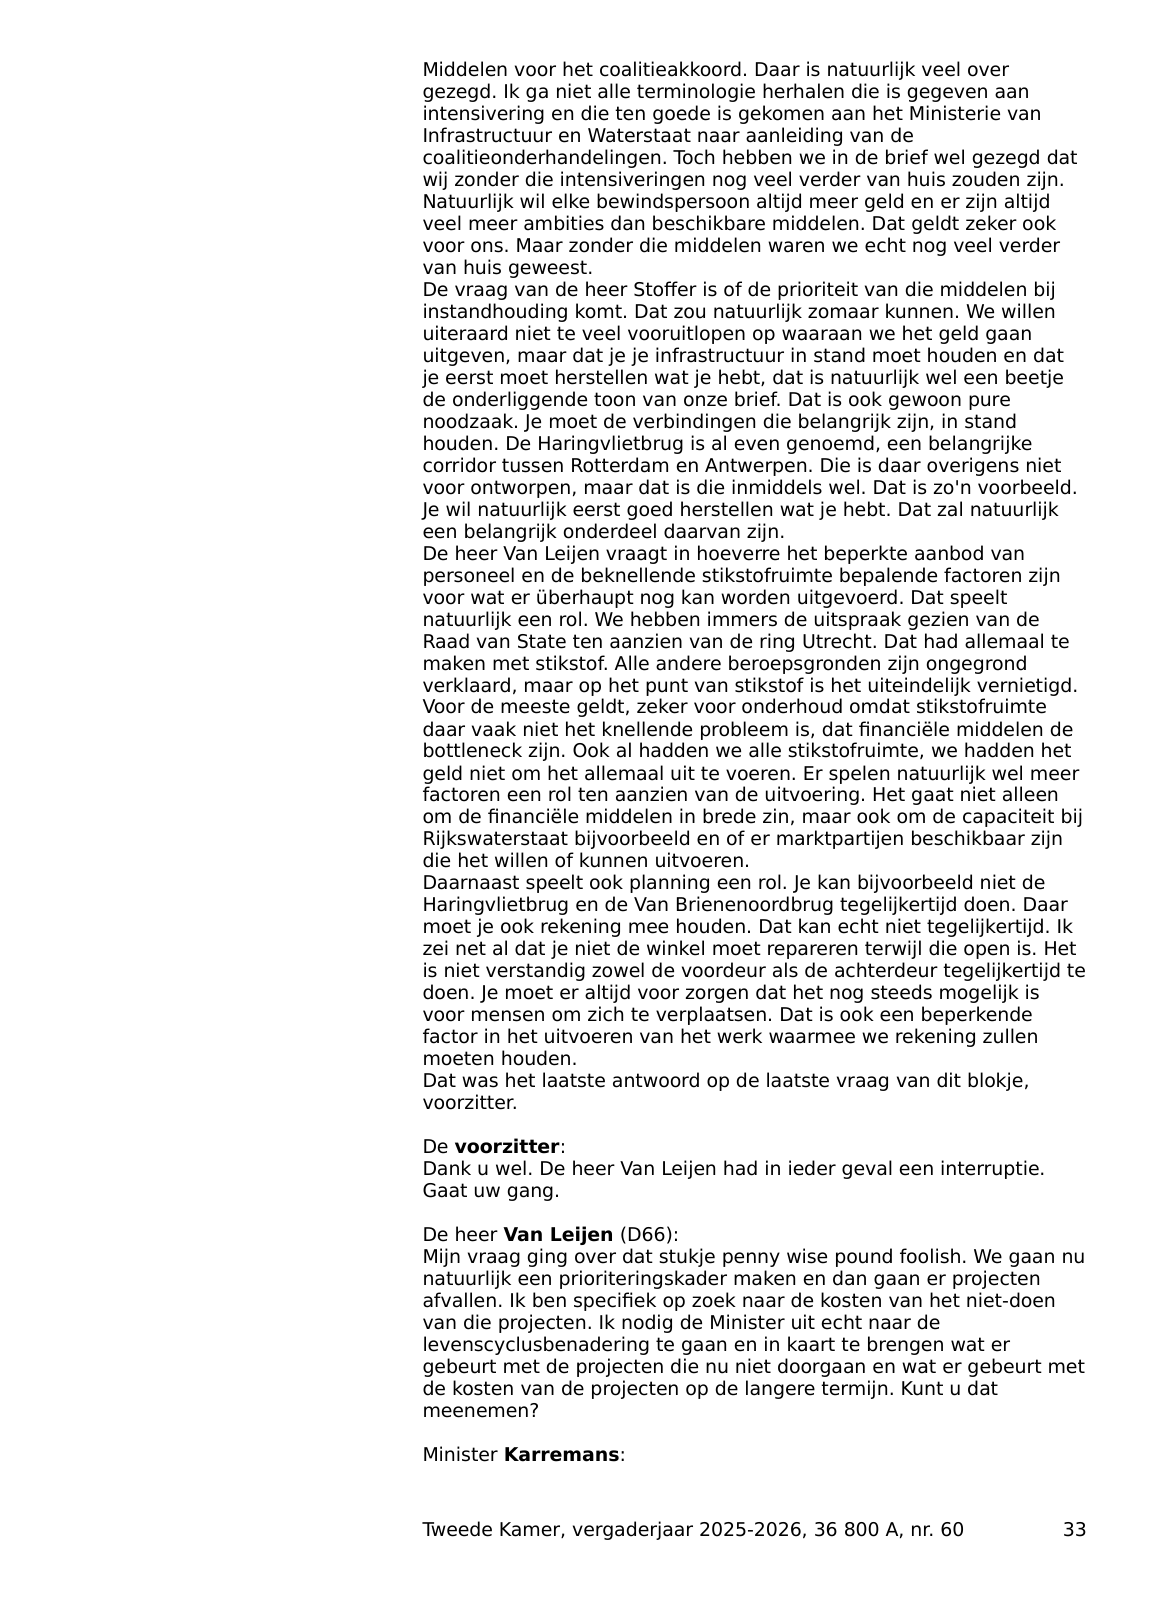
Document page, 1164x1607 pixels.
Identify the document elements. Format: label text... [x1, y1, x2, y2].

text De heer Van Leijen vraagt in hoeverre het beperkte aanbod van personeel en de beknellende stikstofruimte bepalende factoren zijn voor wat er überhaupt nog kan worden uitgevoerd. Dat speelt natuurlijk een rol. We hebben immers de uitspraak gezien van de Raad van State ten aanzien van de ring Utrecht. Dat had allemaal te maken met stikstof. Alle andere beroepsgronden zijn ongegrond verklaard, maar op het punt van stikstof is het uiteindelijk vernietigd. [422, 543, 1087, 696]
text De vraag van de heer Stoffer is of de prioriteit van die middelen bij instandhouding komt. Dat zou natuurlijk zomaar kunnen. We willen uiteraard niet te veel vooruitlopen op waaraan we het geld gaan uitgeven, maar dat je je infrastructuur in stand moet houden en dat je eerst moet herstellen wat je hebt, dat is natuurlijk wel een beetje de onderliggende toon van onze brief. Dat is ook gewoon pure noodzaak. Je moet de verbindingen die belangrijk zijn, in stand houden. De Haringvlietbrug is al even genoemd, een belangrijke corridor tussen Rotterdam en Antwerpen. Die is daar overigens niet voor ontworpen, maar dat is die inmiddels wel. Dat is zo'n voorbeeld. Je wil natuurlijk eerst goed herstellen wat je hebt. Dat zal natuurlijk een belangrijk onderdeel daarvan zijn. [422, 279, 1087, 543]
text Dat was het laatste antwoord op de laatste vraag van dit blokje, voorzitter. [422, 1070, 1087, 1114]
text Dank u wel. De heer Van Leijen had in ieder geval een interruptie. Gaat uw gang. [422, 1158, 1087, 1202]
text Daarnaast speelt ook planning een rol. Je kan bijvoorbeeld niet de Haringvlietbrug en de Van Brienenoordbrug tegelijkertijd doen. Daar moet je ook rekening mee houden. Dat kan echt niet tegelijkertijd. Ik zei net al dat je niet de winkel moet repareren terwijl die open is. Het is niet verstandig zowel de voordeur als de achterdeur tegelijkertijd te doen. Je moet er altijd voor zorgen dat het nog steeds mogelijk is voor mensen om zich te verplaatsen. Dat is ook een beperkende factor in het uitvoeren van het werk waarmee we rekening zullen moeten houden. [422, 872, 1087, 1070]
text De voorzitter: [422, 1136, 1087, 1158]
text Middelen voor het coalitieakkoord. Daar is natuurlijk veel over gezegd. Ik ga niet alle terminologie herhalen die is gegeven aan intensivering en die ten goede is gekomen aan het Ministerie van Infrastructuur en Waterstaat naar aanleiding van de coalitieonderhandelingen. Toch hebben we in de brief wel gezegd dat wij zonder die intensiveringen nog veel verder van huis zouden zijn. Natuurlijk wil elke bewindspersoon altijd meer geld en er zijn altijd veel meer ambities dan beschikbare middelen. Dat geldt zeker ook voor ons. Maar zonder die middelen waren we echt nog veel verder van huis geweest. [422, 59, 1087, 279]
text De heer Van Leijen (D66): [422, 1224, 1087, 1246]
text Mijn vraag ging over dat stukje penny wise pound foolish. We gaan nu natuurlijk een prioriteringskader maken en dan gaan er projecten afvallen. Ik ben specifiek op zoek naar de kosten van het niet-doen van die projecten. Ik nodig de Minister uit echt naar de levenscyclusbenadering te gaan en in kaart te brengen wat er gebeurt met de projecten die nu niet doorgaan en wat er gebeurt met de kosten van de projecten op de langere termijn. Kunt u dat meenemen? [422, 1246, 1087, 1422]
text Minister Karremans: [422, 1444, 1087, 1466]
text Voor de meeste geldt, zeker voor onderhoud omdat stikstofruimte daar vaak niet het knellende probleem is, dat financiële middelen de bottleneck zijn. Ook al hadden we alle stikstofruimte, we hadden het geld niet om het allemaal uit te voeren. Er spelen natuurlijk wel meer factoren een rol ten aanzien van de uitvoering. Het gaat niet alleen om de financiële middelen in brede zin, maar ook om de capaciteit bij Rijkswaterstaat bijvoorbeeld en of er marktpartijen beschikbaar zijn die het willen of kunnen uitvoeren. [422, 696, 1087, 872]
